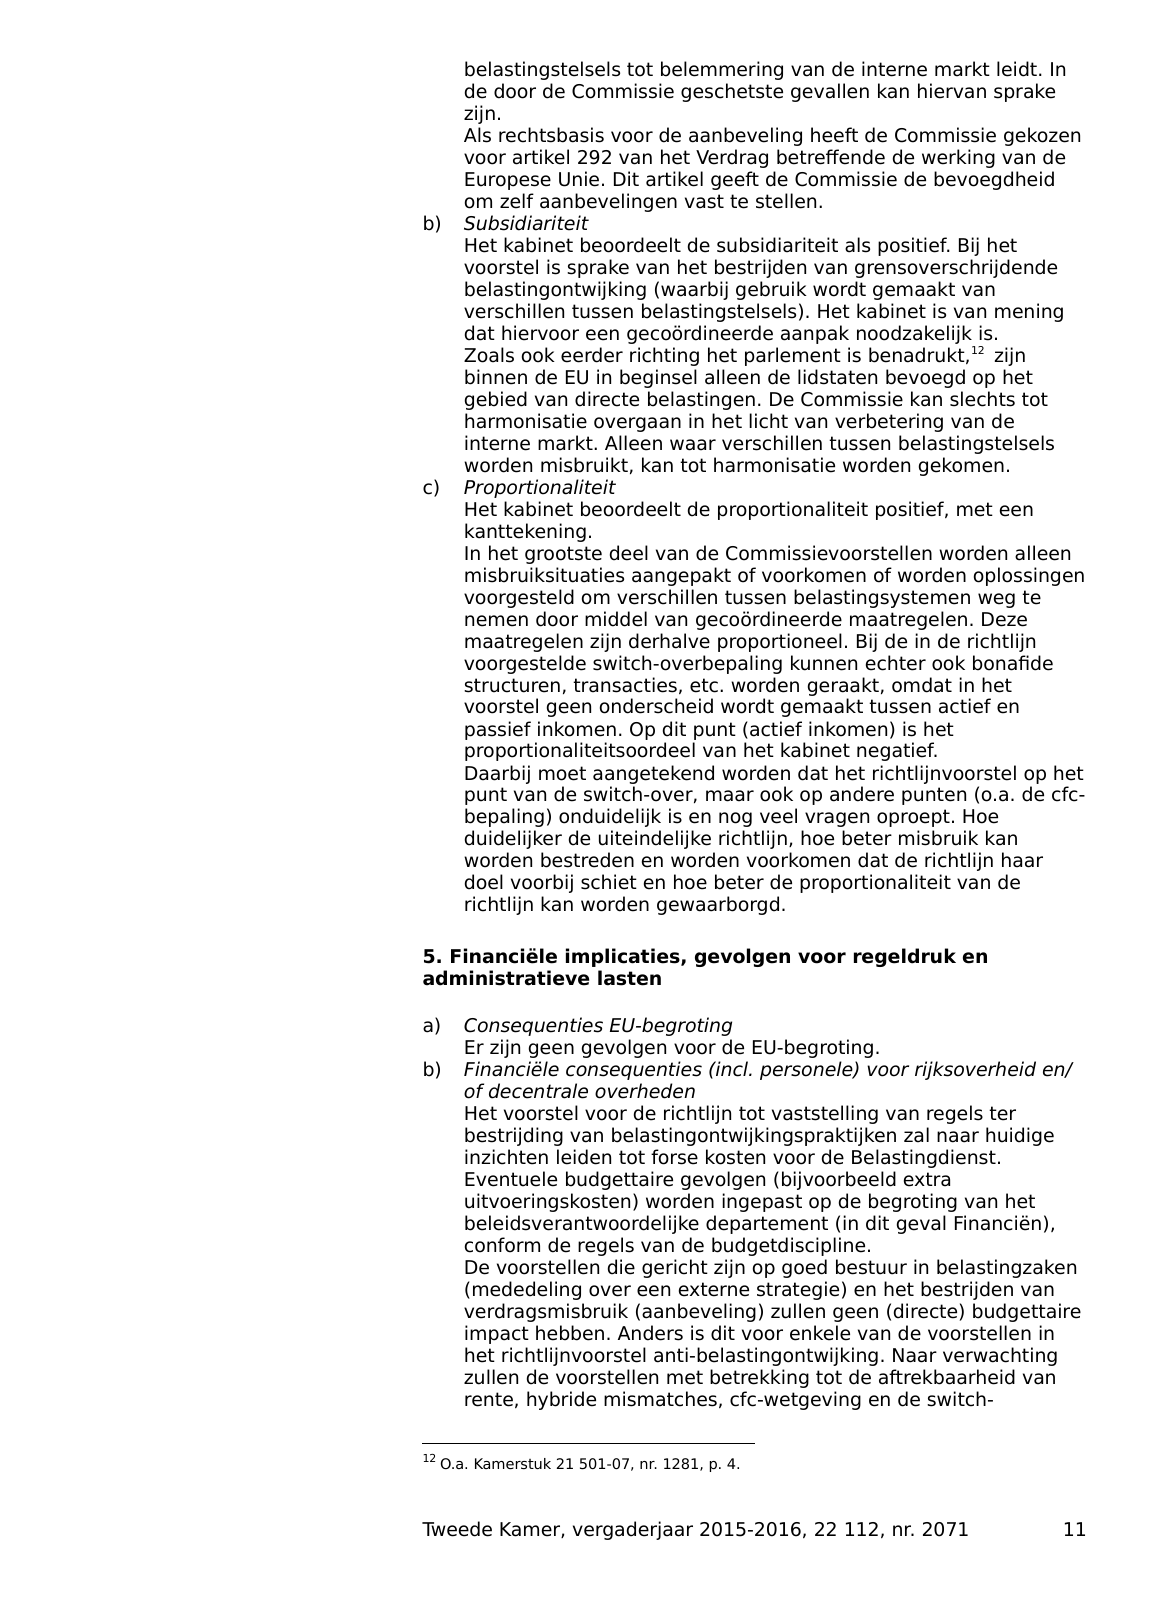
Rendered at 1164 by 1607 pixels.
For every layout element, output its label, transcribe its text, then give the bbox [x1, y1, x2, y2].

text c) Proportionaliteit [422, 477, 1087, 499]
text Zoals ook eerder richting het parlement is benadrukt, zijn binnen de EU in beginsel alleen de lidstaten bevoegd op het gebied van directe belastingen. De Commissie kan slechts tot harmonisatie overgaan in het licht van verbetering van de interne markt. Alleen waar verschillen tussen belastingstelsels worden misbruikt, kan tot harmonisatie worden gekomen. [464, 345, 1087, 477]
text Daarbij moet aangetekend worden dat het richtlijnvoorstel op het punt van de switch-over, maar ook op andere punten (o.a. de cfc-bepaling) onduidelijk is en nog veel vragen oproept. Hoe duidelijker de uiteindelijke richtlijn, hoe beter misbruik kan worden bestreden en worden voorkomen dat de richtlijn haar doel voorbij schiet en hoe beter de proportionaliteit van de richtlijn kan worden gewaarborgd. [464, 762, 1087, 916]
text b) Subsidiariteit [422, 213, 1087, 235]
text belastingstelsels tot belemmering van de interne markt leidt. In de door de Commissie geschetste gevallen kan hiervan sprake zijn. [464, 59, 1087, 125]
text De voorstellen die gericht zijn op goed bestuur in belastingzaken (mededeling over een externe strategie) en het bestrijden van verdragsmisbruik (aanbeveling) zullen geen (directe) budgettaire impact hebben. Anders is dit voor enkele van de voorstellen in het richtlijnvoorstel anti-belastingontwijking. Naar verwachting zullen de voorstellen met betrekking tot de aftrekbaarheid van rente, hybride mismatches, cfc-wetgeving en de switch- [464, 1257, 1087, 1411]
text Het voorstel voor de richtlijn tot vaststelling van regels ter bestrijding van belastingontwijkingspraktijken zal naar huidige inzichten leiden tot forse kosten voor de Belastingdienst. Eventuele budgettaire gevolgen (bijvoorbeeld extra uitvoeringskosten) worden ingepast op de begroting van het beleidsverantwoordelijke departement (in dit geval Financiën), conform de regels van de budgetdiscipline. [464, 1103, 1087, 1257]
text O.a. Kamerstuk 21 501-07, nr. 1281, p. 4. [422, 1452, 1087, 1474]
text a) Consequenties EU-begroting [422, 1015, 1087, 1037]
text Als rechtsbasis voor de aanbeveling heeft de Commissie gekozen voor artikel 292 van het Verdrag betreffende de werking van de Europese Unie. Dit artikel geeft de Commissie de bevoegdheid om zelf aanbevelingen vast te stellen. [464, 125, 1087, 213]
text Het kabinet beoordeelt de subsidiariteit als positief. Bij het voorstel is sprake van het bestrijden van grensoverschrijdende belastingontwijking (waarbij gebruik wordt gemaakt van verschillen tussen belastingstelsels). Het kabinet is van mening dat hiervoor een gecoördineerde aanpak noodzakelijk is. [464, 235, 1087, 345]
text Het kabinet beoordeelt de proportionaliteit positief, met een kanttekening. [464, 499, 1087, 543]
text Er zijn geen gevolgen voor de EU-begroting. [464, 1037, 1087, 1059]
text In het grootste deel van de Commissievoorstellen worden alleen misbruiksituaties aangepakt of voorkomen of worden oplossingen voorgesteld om verschillen tussen belastingsystemen weg te nemen door middel van gecoördineerde maatregelen. Deze maatregelen zijn derhalve proportioneel. Bij de in de richtlijn voorgestelde switch-overbepaling kunnen echter ook bonafide structuren, transacties, etc. worden geraakt, omdat in het voorstel geen onderscheid wordt gemaakt tussen actief en passief inkomen. Op dit punt (actief inkomen) is het proportionaliteitsoordeel van het kabinet negatief. [464, 543, 1087, 762]
text b) Financiële consequenties (incl. personele) voor rijksoverheid en/ of decentrale overheden [422, 1059, 1087, 1103]
subtitle 5. Financiële implicaties, gevolgen voor regeldruk en administratieve lasten [422, 946, 1087, 990]
